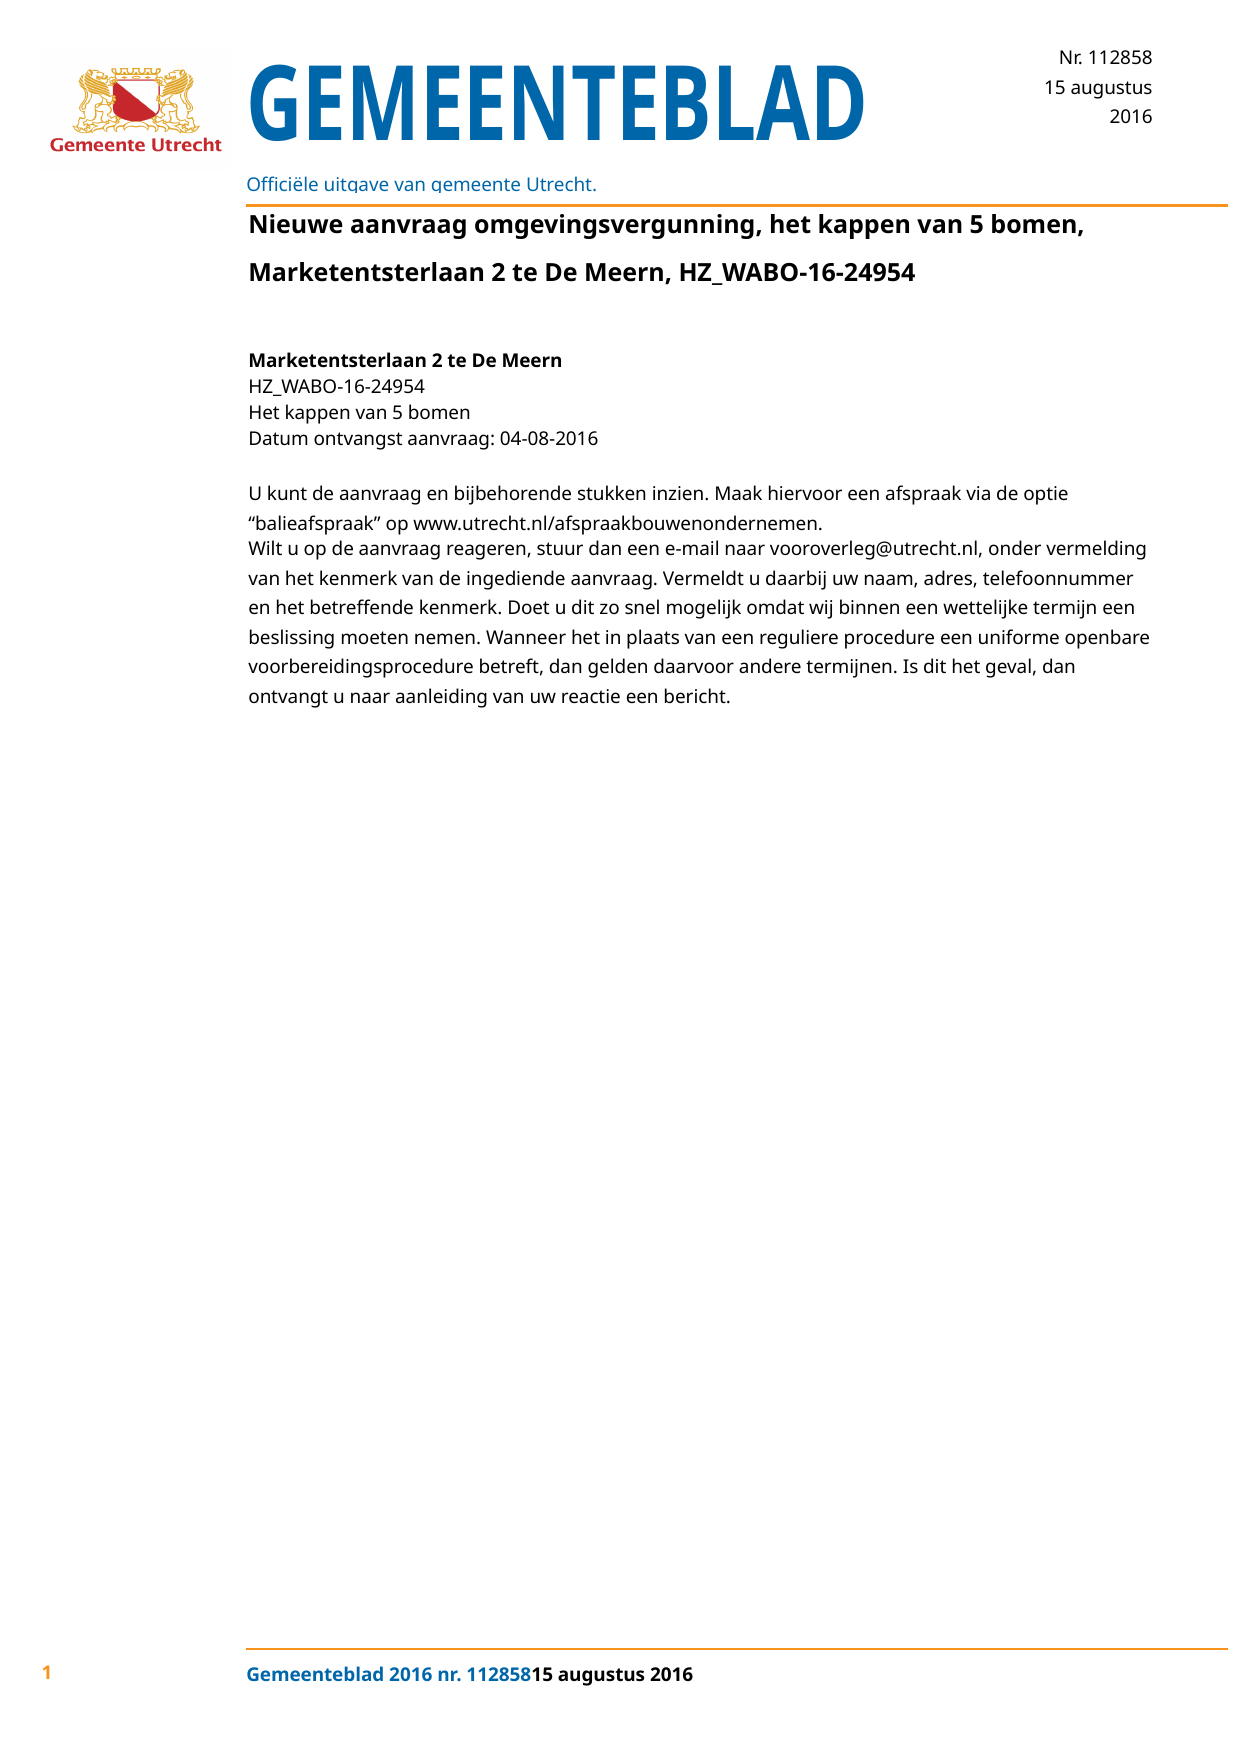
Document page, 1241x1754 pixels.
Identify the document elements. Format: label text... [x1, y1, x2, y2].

table_cell HZ_WABO-16-24954 [248, 373, 1152, 399]
table_cell Wilt u op de aanvraag reageren, stuur dan een e-mail naar vooroverleg@utrecht.nl, onder vermelding van het kenmerk van de ingediende aanvraag. Vermeldt u daarbij uw naam, adres, telefoonnummer en het betreffende kenmerk. Doet u dit zo snel mogelijk omdat wij binnen een wettelijke termijn een beslissing moeten nemen. Wanneer het in plaats van een reguliere procedure een uniforme openbare voorbereidingsprocedure betreft, dan gelden daarvoor andere termijnen. Is dit het geval, dan ontvangt u naar aanleiding van uw reactie een bericht. [248, 535, 1152, 709]
table_header Marketentsterlaan 2 te De Meern [248, 348, 1152, 373]
table_cell Datum ontvangst aanvraag: 04-08-2016 [248, 425, 1152, 480]
text Nieuwe aanvraag omgevingsvergunning, het kappen van 5 bomen, Marketentsterlaan 2 te De Meern, HZ_WABO-16-24954 [248, 207, 1152, 288]
table_cell Het kappen van 5 bomen [248, 399, 549, 425]
table_cell U kunt de aanvraag en bijbehorende stukken inzien. Maak hiervoor een afspraak via de optie “balieafspraak” op www.utrecht.nl/afspraakbouwenondernemen. [248, 480, 1152, 535]
picture [41, 47, 231, 172]
